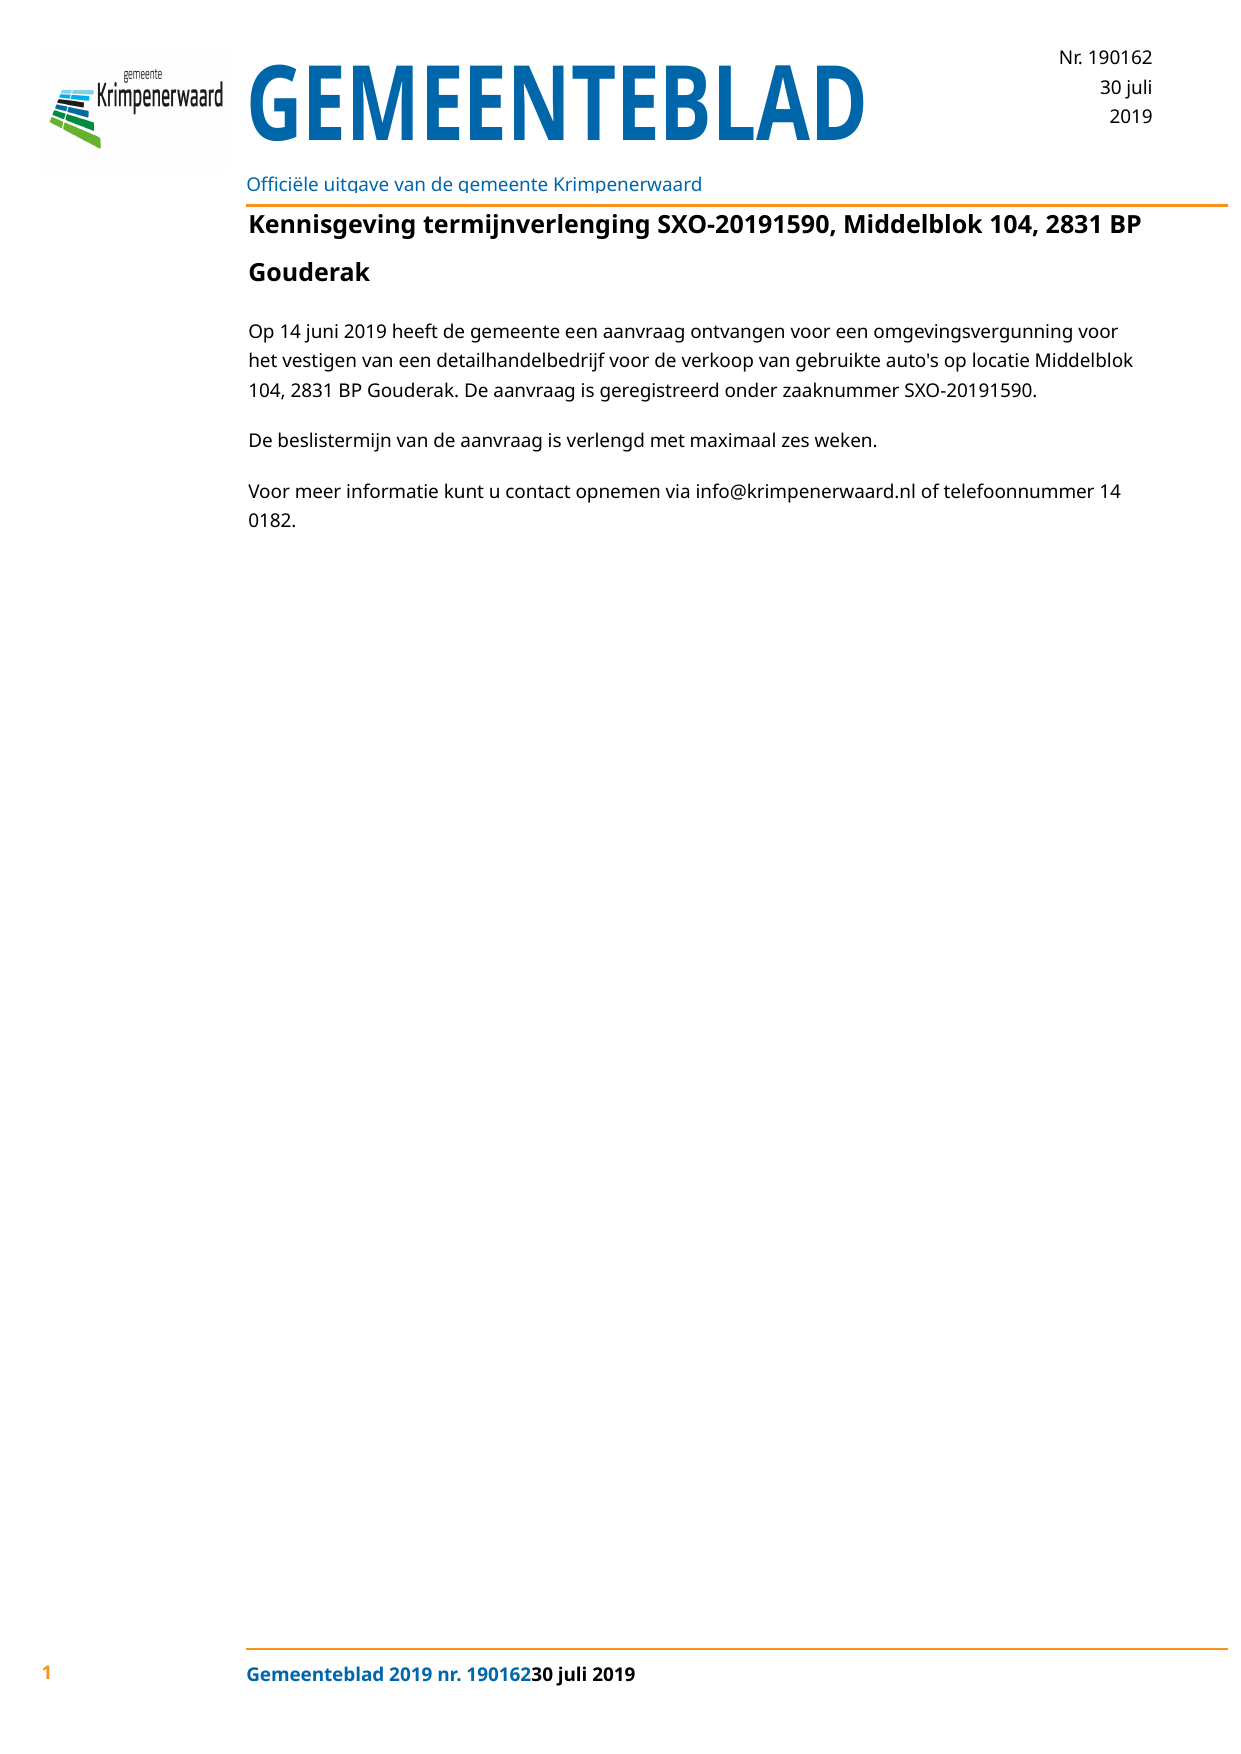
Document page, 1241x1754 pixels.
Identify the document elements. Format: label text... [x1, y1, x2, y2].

picture [41, 47, 231, 172]
text De beslistermijn van de aanvraag is verlengd met maximaal zes weken. [248, 427, 1152, 453]
text Kennisgeving termijnverlenging SXO-20191590, Middelblok 104, 2831 BP Gouderak [248, 207, 1152, 288]
text Op 14 juni 2019 heeft de gemeente een aanvraag ontvangen voor een omgevingsvergunning voor het vestigen van een detailhandelbedrijf voor de verkoop van gebruikte auto's op locatie Middelblok 104, 2831 BP Gouderak. De aanvraag is geregistreerd onder zaaknummer SXO-20191590. [248, 318, 1152, 403]
text Voor meer informatie kunt u contact opnemen via info@krimpenerwaard.nl of telefoonnummer 14 0182. [248, 478, 1152, 533]
